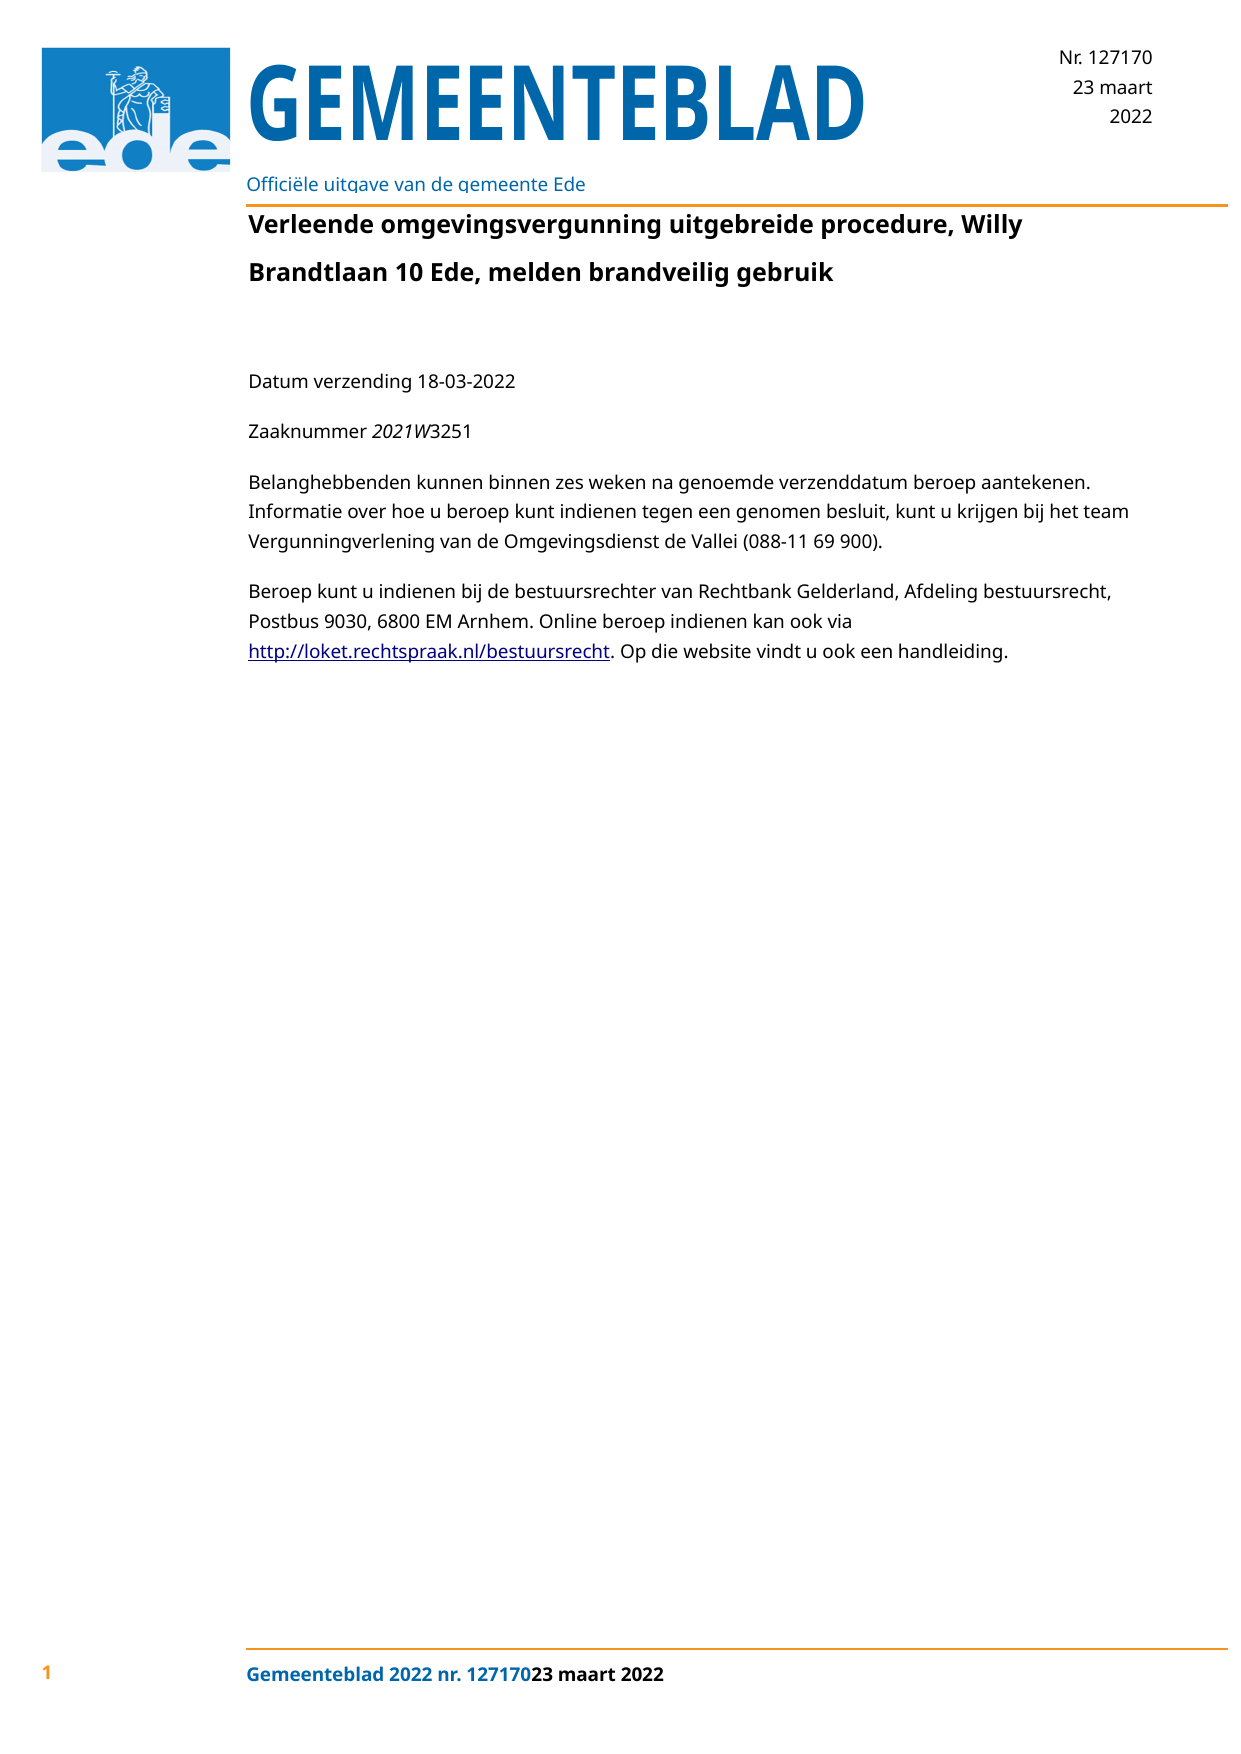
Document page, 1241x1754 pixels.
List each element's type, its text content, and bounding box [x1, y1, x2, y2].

picture [41, 47, 231, 172]
text Belanghebbenden kunnen binnen zes weken na genoemde verzenddatum beroep aantekenen. Informatie over hoe u beroep kunt indienen tegen een genomen besluit, kunt u krijgen bij het team Vergunningverlening van de Omgevingsdienst de Vallei (088-11 69 900). [248, 469, 1152, 554]
text Zaaknummer 2021W3251 [248, 419, 1152, 444]
text Verleende omgevingsvergunning uitgebreide procedure, Willy Brandtlaan 10 Ede, melden brandveilig gebruik [248, 207, 1152, 288]
text Beroep kunt u indienen bij de bestuursrechter van Rechtbank Gelderland, Afdeling bestuursrecht, Postbus 9030, 6800 EM Arnhem. Online beroep indienen kan ook via http://loket.rechtspraak.nl/bestuursrecht. Op die website vindt u ook een handleiding. [248, 579, 1152, 664]
text Datum verzending 18-03-2022 [248, 368, 1152, 394]
